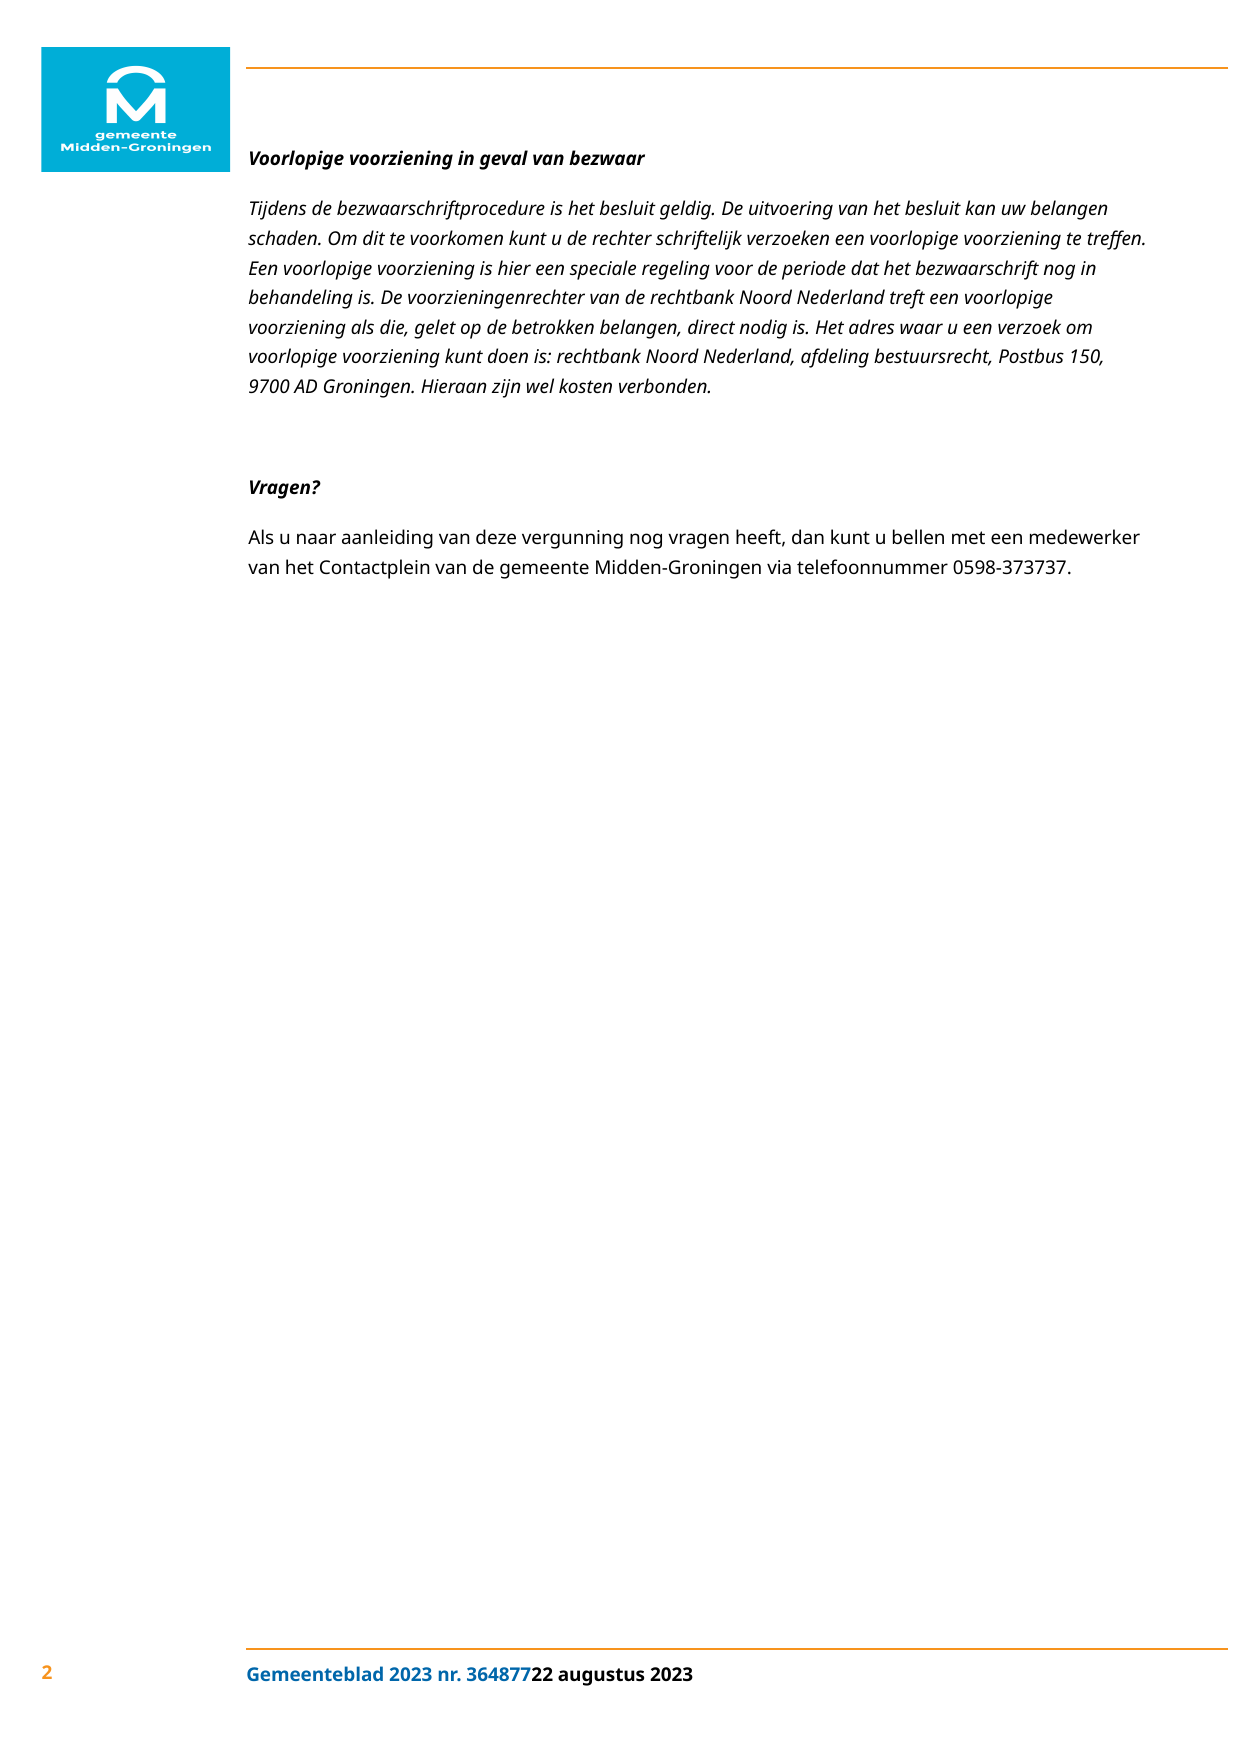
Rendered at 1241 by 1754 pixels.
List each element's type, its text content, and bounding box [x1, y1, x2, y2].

text Tijdens de bezwaarschriftprocedure is het besluit geldig. De uitvoering van het besluit kan uw belangen schaden. Om dit te voorkomen kunt u de rechter schriftelijk verzoeken een voorlopige voorziening te treffen. Een voorlopige voorziening is hier een speciale regeling voor de periode dat het bezwaarschrift nog in behandeling is. De voorzieningenrechter van de rechtbank Noord Nederland treft een voorlopige voorziening als die, gelet op de betrokken belangen, direct nodig is. Het adres waar u een verzoek om voorlopige voorziening kunt doen is: rechtbank Noord Nederland, afdeling bestuursrecht, Postbus 150, 9700 AD Groningen. Hieraan zijn wel kosten verbonden. [248, 196, 1152, 399]
text Voorlopige voorziening in geval van bezwaar [248, 145, 1152, 171]
text Als u naar aanleiding van deze vergunning nog vragen heeft, dan kunt u bellen met een medewerker van het Contactplein van de gemeente Midden-Groningen via telefoonnummer 0598-373737. [248, 524, 1152, 580]
text Vragen? [248, 474, 1152, 500]
picture [184, 146, 190, 153]
picture [107, 89, 165, 122]
picture [108, 66, 164, 82]
